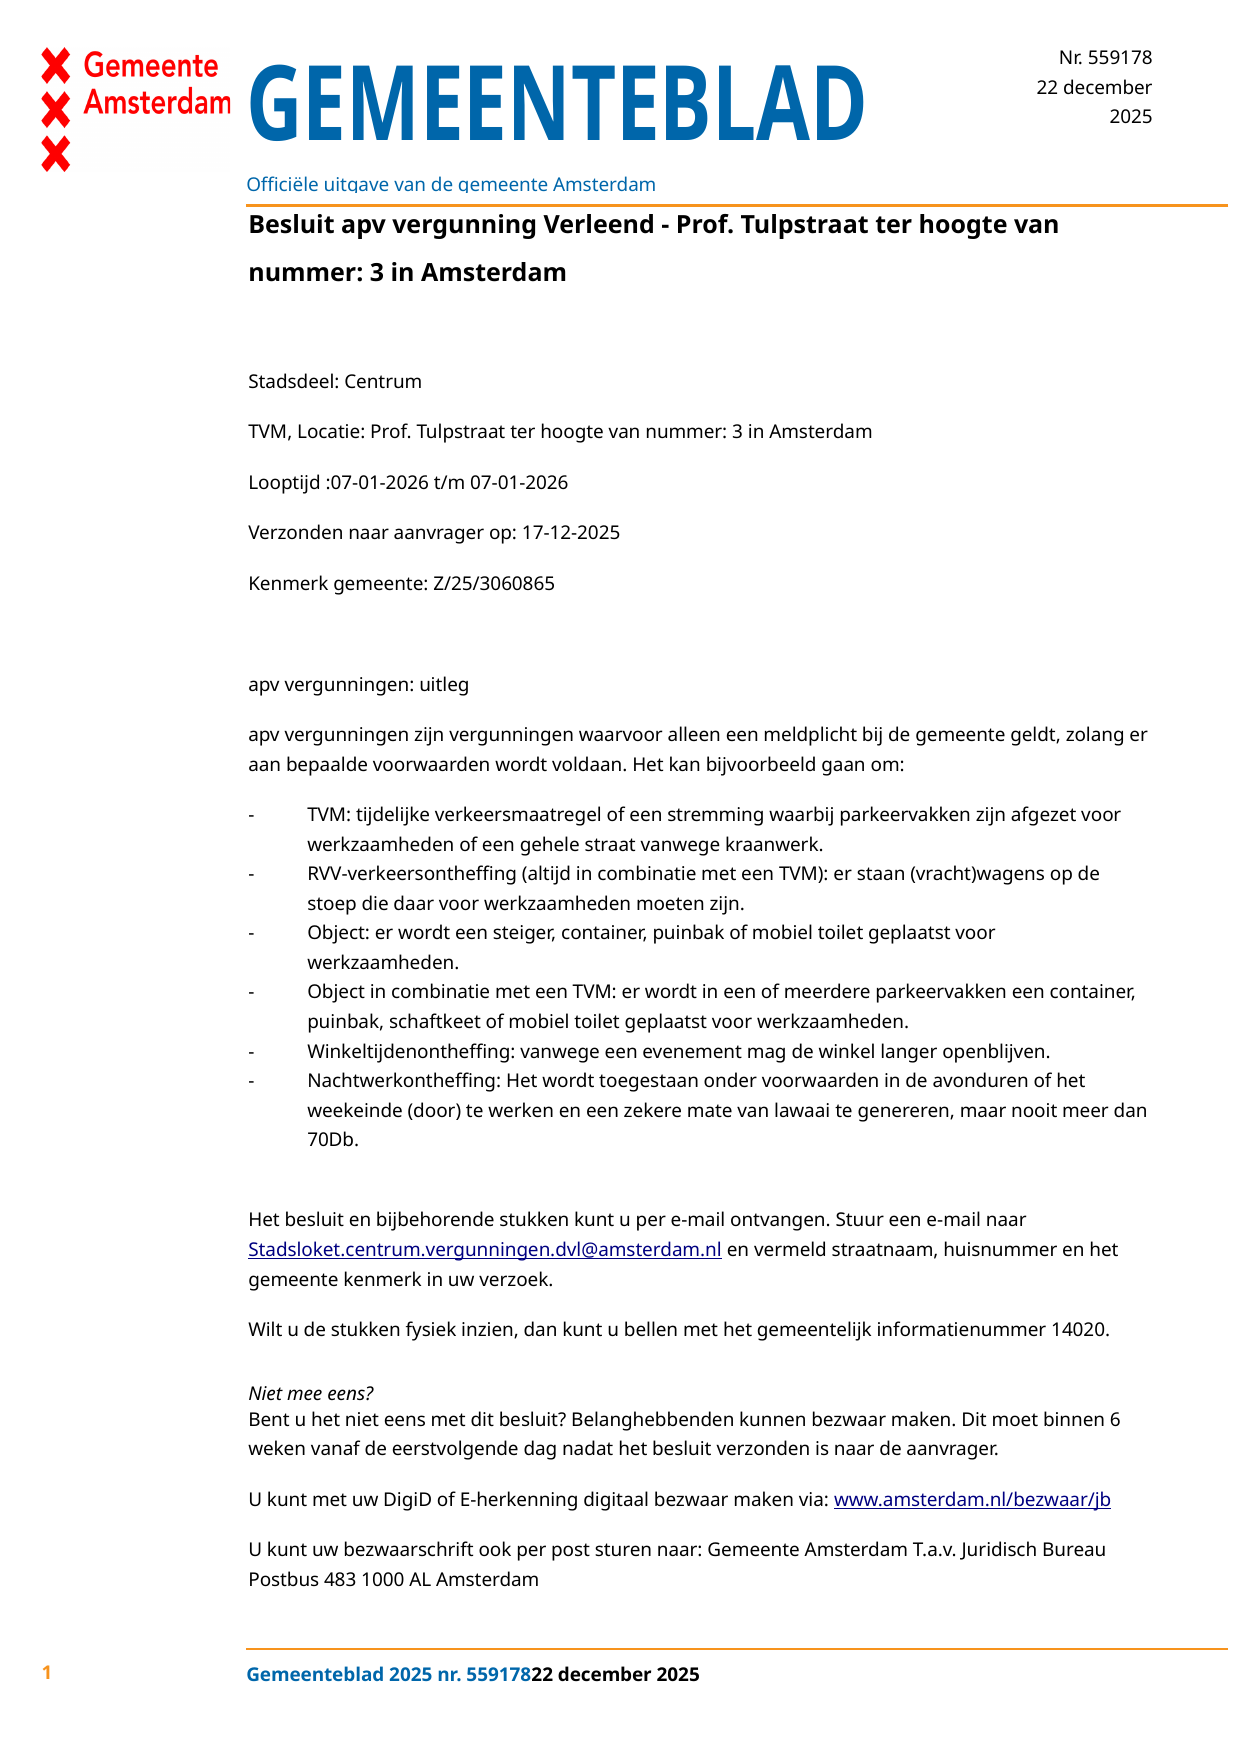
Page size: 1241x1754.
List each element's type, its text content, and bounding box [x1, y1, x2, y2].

text U kunt met uw DigiD of E-herkenning digitaal bezwaar maken via: www.amsterdam.nl/bezwaar/jb [248, 1486, 1152, 1512]
text Het besluit en bijbehorende stukken kunt u per e-mail ontvangen. Stuur een e-mail naar Stadsloket.centrum.vergunningen.dvl@amsterdam.nl en vermeld straatnaam, huisnummer en het gemeente kenmerk in uw verzoek. [248, 1207, 1152, 1292]
text Verzonden naar aanvrager op: 17-12-2025 [248, 519, 1152, 545]
list TVM: tijdelijke verkeersmaatregel of een stremming waarbij parkeervakken zijn afgezet voor werkzaamheden of een gehele straat vanwege kraanwerk. [248, 801, 1152, 857]
text Besluit apv vergunning Verleend - Prof. Tulpstraat ter hoogte van nummer: 3 in Amsterdam [248, 207, 1152, 288]
list Object in combinatie met een TVM: er wordt in een of meerdere parkeervakken een container, puinbak, schaftkeet of mobiel toilet geplaatst voor werkzaamheden. [248, 979, 1152, 1034]
text apv vergunningen zijn vergunningen waarvoor alleen een meldplicht bij de gemeente geldt, zolang er aan bepaalde voorwaarden wordt voldaan. Het kan bijvoorbeeld gaan om: [248, 721, 1152, 777]
text TVM, Locatie: Prof. Tulpstraat ter hoogte van nummer: 3 in Amsterdam [248, 419, 1152, 444]
text apv vergunningen: uitleg [248, 671, 1152, 697]
list RVV-verkeersontheffing (altijd in combinatie met een TVM): er staan (vracht)wagens op de stoep die daar voor werkzaamheden moeten zijn. [248, 860, 1152, 916]
text U kunt uw bezwaarschrift ook per post sturen naar: Gemeente Amsterdam T.a.v. Juridisch Bureau Postbus 483 1000 AL Amsterdam [248, 1536, 1152, 1592]
list Nachtwerkontheffing: Het wordt toegestaan onder voorwaarden in de avonduren of het weekeinde (door) te werken en een zekere mate van lawaai te genereren, maar nooit meer dan 70Db. [248, 1067, 1152, 1152]
text Stadsdeel: Centrum [248, 368, 1152, 394]
text Wilt u de stukken fysiek inzien, dan kunt u bellen met het gemeentelijk informatienummer 14020. [248, 1316, 1152, 1342]
picture [41, 47, 231, 172]
list Object: er wordt een steiger, container, puinbak of mobiel toilet geplaatst voor werkzaamheden. [248, 919, 1152, 975]
text Bent u het niet eens met dit besluit? Belanghebbenden kunnen bezwaar maken. Dit moet binnen 6 weken vanaf de eerstvolgende dag nadat het besluit verzonden is naar de aanvrager. [248, 1406, 1152, 1461]
text Looptijd :07-01-2026 t/m 07-01-2026 [248, 469, 1152, 495]
list Winkeltijdenontheffing: vanwege een evenement mag de winkel langer openblijven. [248, 1038, 1152, 1064]
text Niet mee eens? [248, 1380, 1152, 1406]
text Kenmerk gemeente: Z/25/3060865 [248, 570, 1152, 596]
